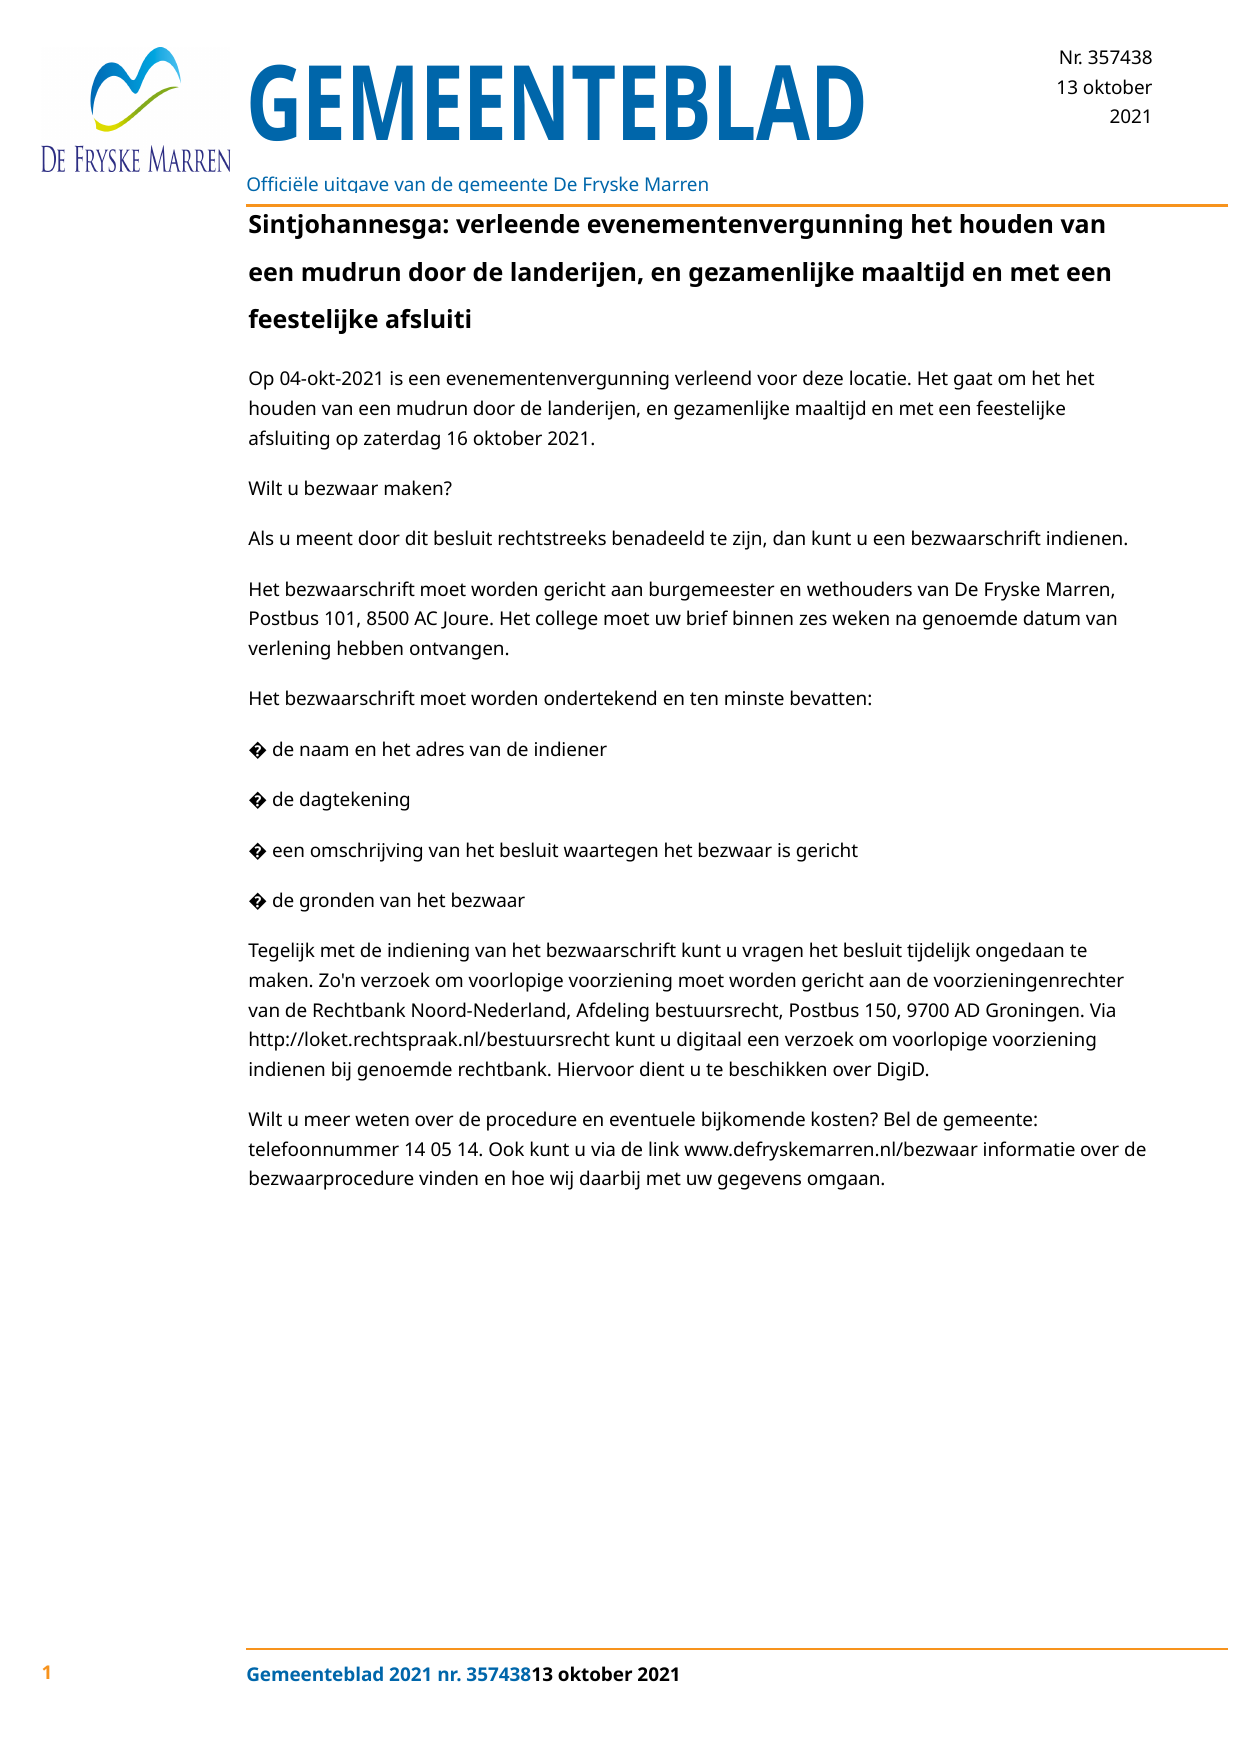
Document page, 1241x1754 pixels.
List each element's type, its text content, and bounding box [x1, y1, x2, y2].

text Wilt u bezwaar maken? [248, 475, 1152, 501]
text � de gronden van het bezwaar [248, 887, 1152, 913]
text Het bezwaarschrift moet worden ondertekend en ten minste bevatten: [248, 686, 1152, 711]
text Wilt u meer weten over de procedure en eventuele bijkomende kosten? Bel de gemeente: telefoonnummer 14 05 14. Ook kunt u via de link www.defryskemarren.nl/bezwaar informatie over de bezwaarprocedure vinden en hoe wij daarbij met uw gegevens omgaan. [248, 1106, 1152, 1191]
text Als u meent door dit besluit rechtstreeks benadeeld te zijn, dan kunt u een bezwaarschrift indienen. [248, 526, 1152, 551]
text � de naam en het adres van de indiener [248, 736, 1152, 762]
text � de dagtekening [248, 786, 1152, 812]
text Het bezwaarschrift moet worden gericht aan burgemeester en wethouders van De Fryske Marren, Postbus 101, 8500 AC Joure. Het college moet uw brief binnen zes weken na genoemde datum van verlening hebben ontvangen. [248, 576, 1152, 661]
text � een omschrijving van het besluit waartegen het bezwaar is gericht [248, 837, 1152, 862]
text Op 04-okt-2021 is een evenementenvergunning verleend voor deze locatie. Het gaat om het het houden van een mudrun door de landerijen, en gezamenlijke maaltijd en met een feestelijke afsluiting op zaterdag 16 oktober 2021. [248, 366, 1152, 450]
text Sintjohannesga: verleende evenementenvergunning het houden van een mudrun door de landerijen, en gezamenlijke maaltijd en met een feestelijke afsluiti [248, 207, 1152, 336]
picture [41, 47, 231, 172]
text Tegelijk met de indiening van het bezwaarschrift kunt u vragen het besluit tijdelijk ongedaan te maken. Zo'n verzoek om voorlopige voorziening moet worden gericht aan de voorzieningenrechter van de Rechtbank Noord-Nederland, Afdeling bestuursrecht, Postbus 150, 9700 AD Groningen. Via http://loket.rechtspraak.nl/bestuursrecht kunt u digitaal een verzoek om voorlopige voorziening indienen bij genoemde rechtbank. Hiervoor dient u te beschikken over DigiD. [248, 938, 1152, 1082]
